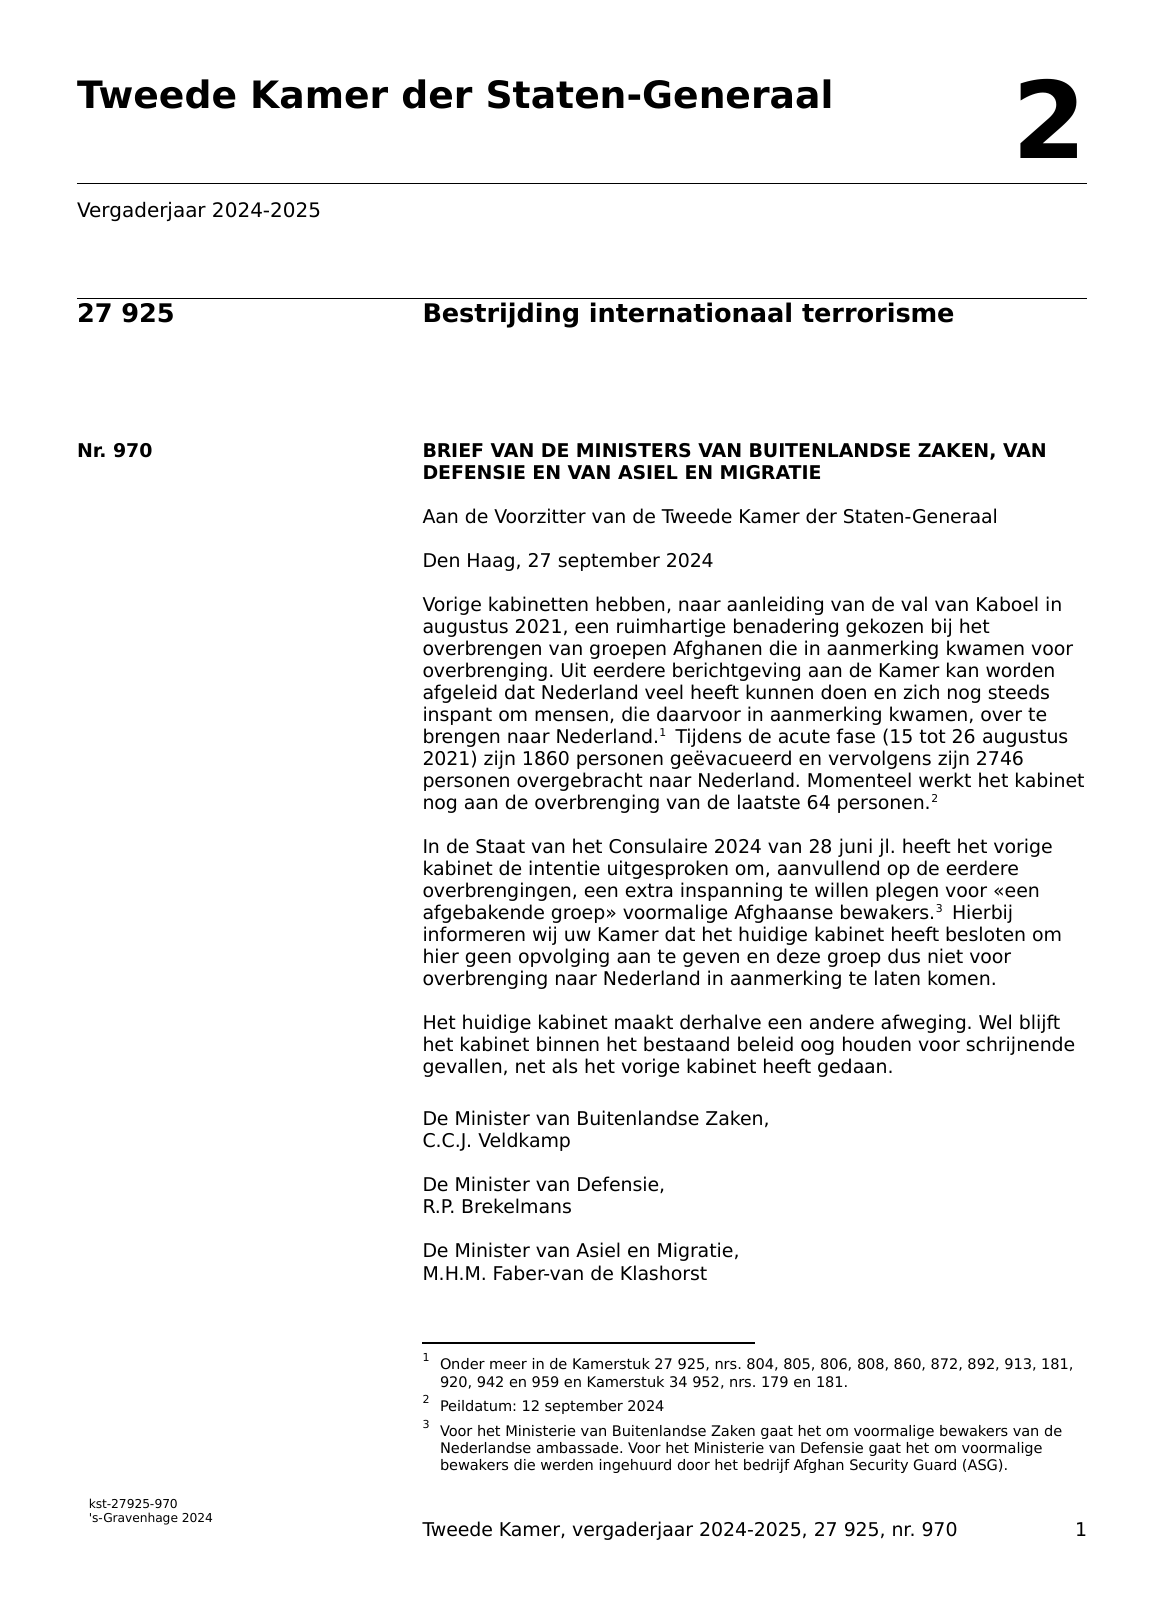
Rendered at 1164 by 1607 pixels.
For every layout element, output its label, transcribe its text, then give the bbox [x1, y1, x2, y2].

text Het huidige kabinet maakt derhalve een andere afweging. Wel blijft het kabinet binnen het bestaand beleid oog houden voor schrijnende gevallen, net als het vorige kabinet heeft gedaan. [422, 1012, 1087, 1078]
text Voor het Ministerie van Buitenlandse Zaken gaat het om voormalige bewakers van de Nederlandse ambassade. Voor het Ministerie van Defensie gaat het om voormalige bewakers die werden ingehuurd door het bedrijf Afghan Security Guard (ASG). [422, 1418, 1087, 1474]
text Den Haag, 27 september 2024 [422, 550, 1087, 572]
text De Minister van Defensie, R.P. Brekelmans [422, 1174, 1087, 1218]
text kst-27925-970 [88, 1497, 323, 1511]
text Aan de Voorzitter van de Tweede Kamer der Staten-Generaal [422, 506, 1087, 528]
text Peildatum: 12 september 2024 [422, 1393, 1087, 1416]
table_cell Vergaderjaar 2024-2025 [77, 184, 1087, 298]
table_header Tweede Kamer der Staten-Generaal [77, 59, 886, 183]
text 's-Gravenhage 2024 [88, 1511, 323, 1525]
table_header 2 [886, 59, 1087, 183]
text Onder meer in de Kamerstuk 27 925, nrs. 804, 805, 806, 808, 860, 872, 892, 913, 181, 920, 942 en 959 en Kamerstuk 34 952, nrs. 179 en 181. [422, 1352, 1087, 1391]
subtitle 27 925 Bestrijding internationaal terrorisme [77, 299, 1087, 329]
text De Minister van Buitenlandse Zaken, C.C.J. Veldkamp [422, 1108, 1087, 1152]
text De Minister van Asiel en Migratie, M.H.M. Faber-van de Klashorst [422, 1240, 1087, 1284]
text In de Staat van het Consulaire 2024 van 28 juni jl. heeft het vorige kabinet de intentie uitgesproken om, aanvullend op de eerdere overbrengingen, een extra inspanning te willen plegen voor «een afgebakende groep» voormalige Afghaanse bewakers. Hierbij informeren wij uw Kamer dat het huidige kabinet heeft besloten om hier geen opvolging aan te geven en deze groep dus niet voor overbrenging naar Nederland in aanmerking te laten komen. [422, 836, 1087, 990]
text Vorige kabinetten hebben, naar aanleiding van de val van Kaboel in augustus 2021, een ruimhartige benadering gekozen bij het overbrengen van groepen Afghanen die in aanmerking kwamen voor overbrenging. Uit eerdere berichtgeving aan de Kamer kan worden afgeleid dat Nederland veel heeft kunnen doen en zich nog steeds inspant om mensen, die daarvoor in aanmerking kwamen, over te brengen naar Nederland. Tijdens de acute fase (15 tot 26 augustus 2021) zijn 1860 personen geëvacueerd en vervolgens zijn 2746 personen overgebracht naar Nederland. Momenteel werkt het kabinet nog aan de overbrenging van de laatste 64 personen. [422, 594, 1087, 814]
subtitle Nr. 970 BRIEF VAN DE MINISTERS VAN BUITENLANDSE ZAKEN, VAN DEFENSIE EN VAN ASIEL EN MIGRATIE [77, 440, 1087, 484]
